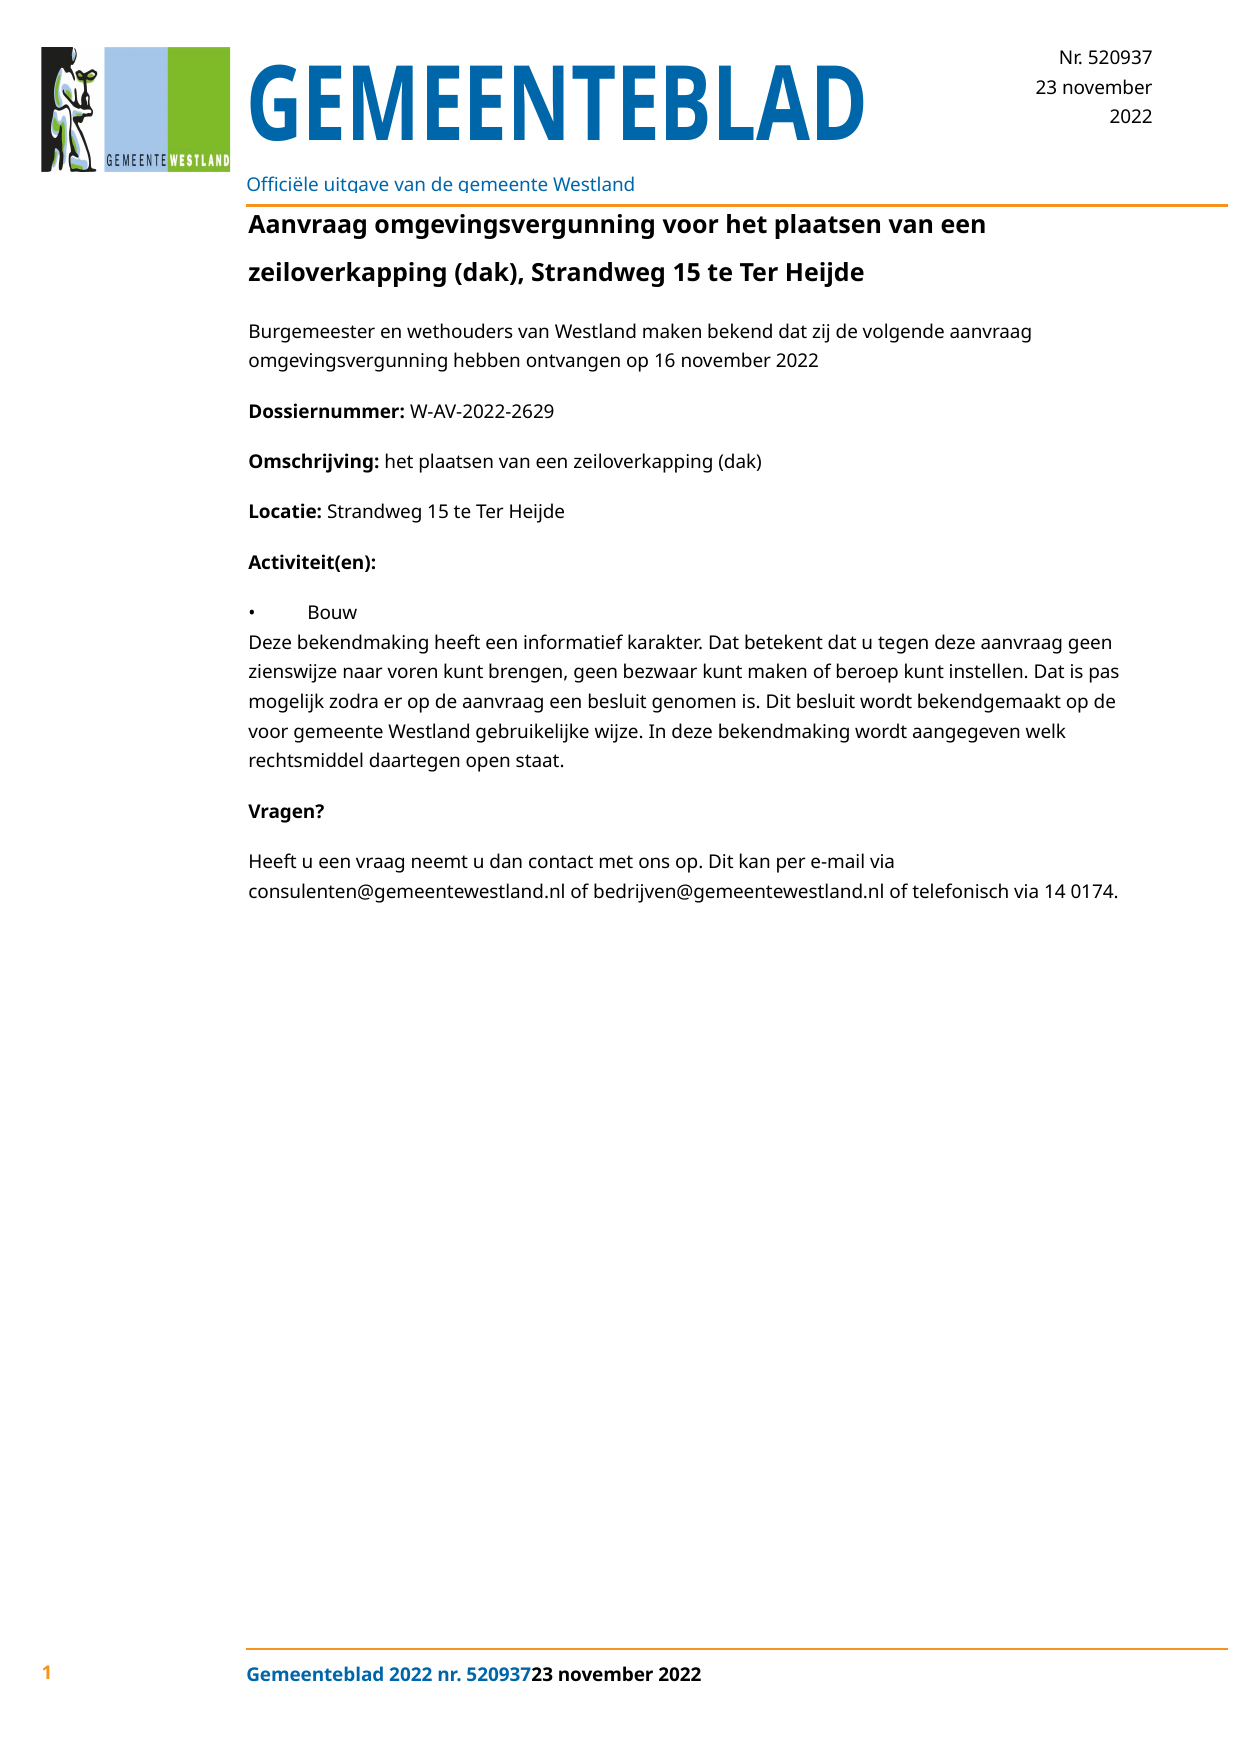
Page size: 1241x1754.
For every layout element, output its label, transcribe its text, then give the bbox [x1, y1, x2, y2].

text Burgemeester en wethouders van Westland maken bekend dat zij de volgende aanvraag omgevingsvergunning hebben ontvangen op 16 november 2022 [248, 318, 1152, 373]
text Vragen? [248, 798, 1152, 824]
text Aanvraag omgevingsvergunning voor het plaatsen van een zeiloverkapping (dak), Strandweg 15 te Ter Heijde [248, 207, 1152, 288]
text Locatie: Strandweg 15 te Ter Heijde [248, 499, 1152, 524]
picture [41, 47, 231, 172]
text Omschrijving: het plaatsen van een zeiloverkapping (dak) [248, 448, 1152, 474]
text Deze bekendmaking heeft een informatief karakter. Dat betekent dat u tegen deze aanvraag geen zienswijze naar voren kunt brengen, geen bezwaar kunt maken of beroep kunt instellen. Dat is pas mogelijk zodra er op de aanvraag een besluit genomen is. Dit besluit wordt bekendgemaakt op de voor gemeente Westland gebruikelijke wijze. In deze bekendmaking wordt aangegeven welk rechtsmiddel daartegen open staat. [248, 629, 1152, 773]
text Heeft u een vraag neemt u dan contact met ons op. Dit kan per e-mail via consulenten@gemeentewestland.nl of bedrijven@gemeentewestland.nl of telefonisch via 14 0174. [248, 848, 1152, 904]
list Bouw [248, 599, 1152, 625]
text Dossiernummer: W-AV-2022-2629 [248, 398, 1152, 424]
text Activiteit(en): [248, 549, 1152, 575]
